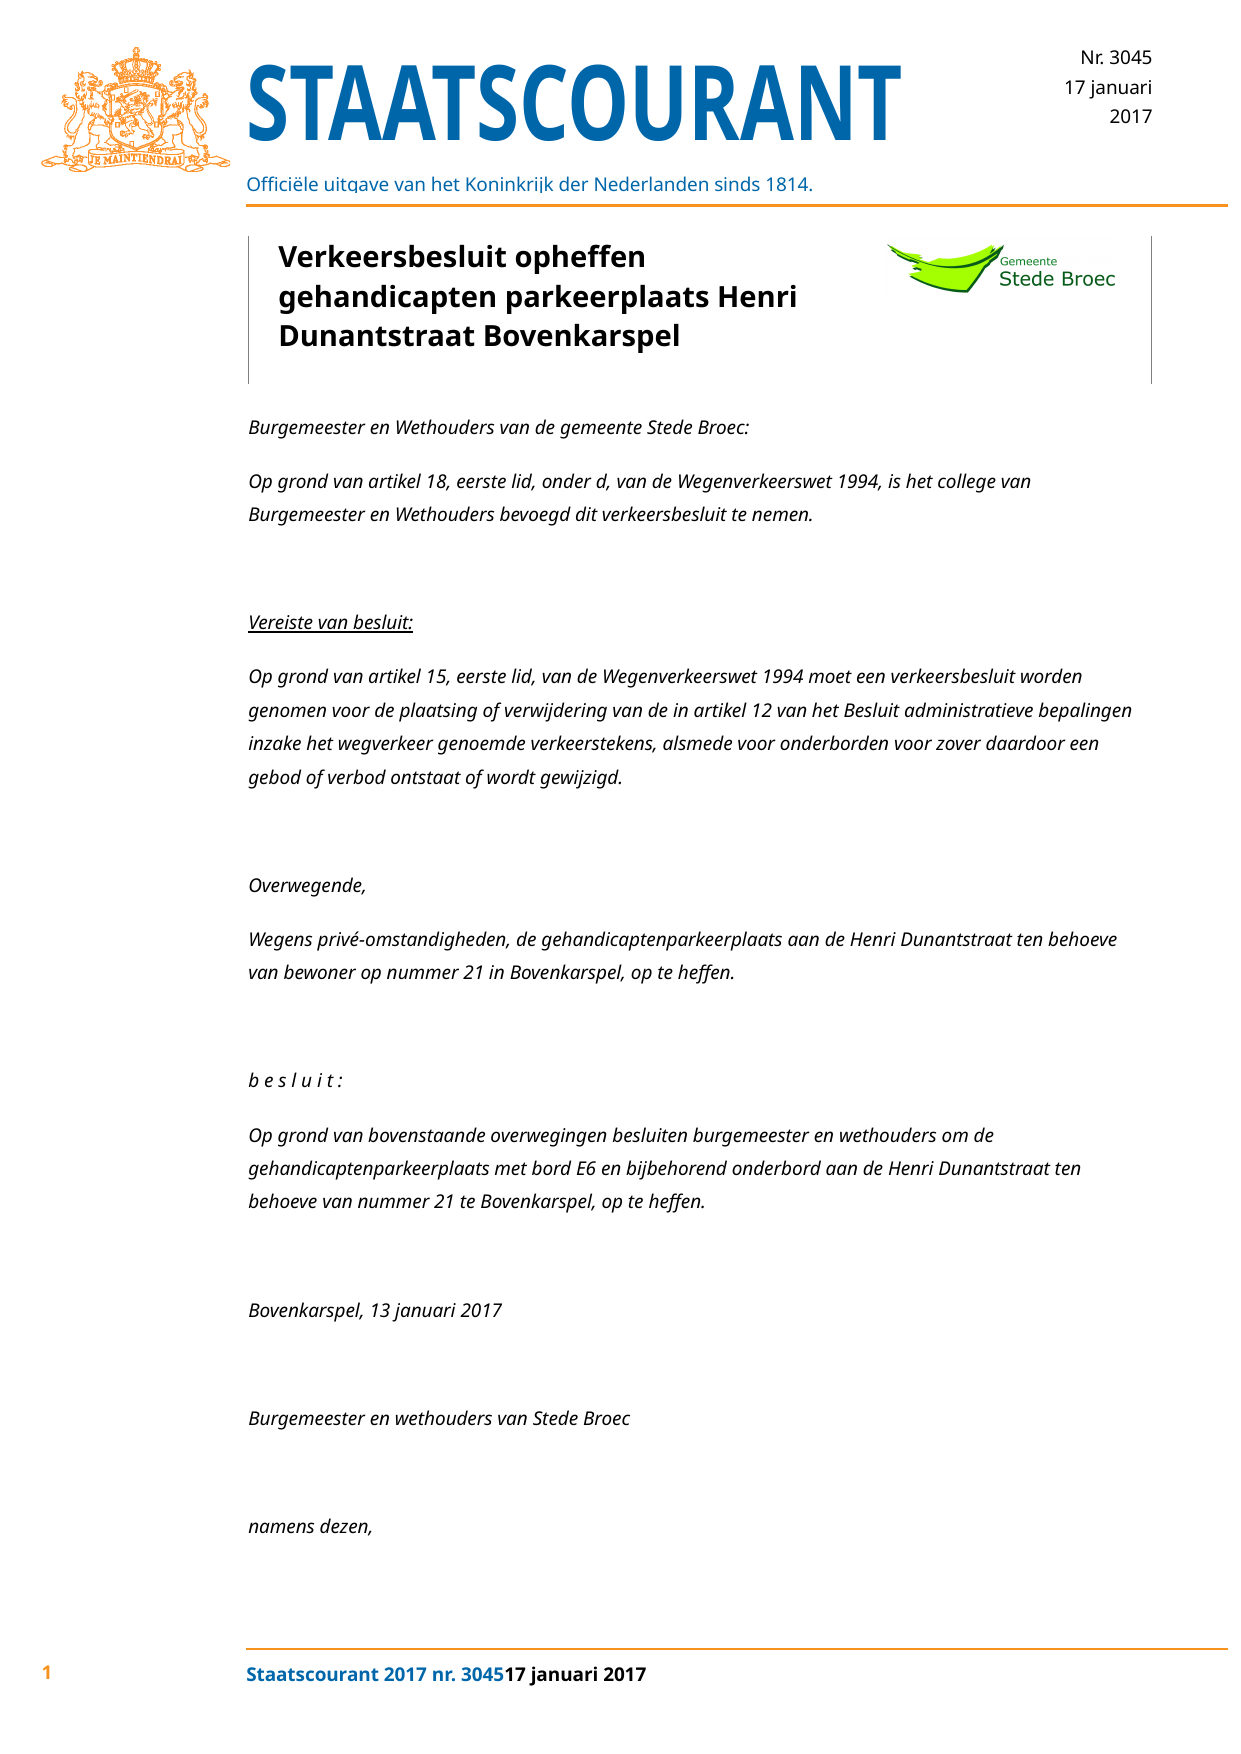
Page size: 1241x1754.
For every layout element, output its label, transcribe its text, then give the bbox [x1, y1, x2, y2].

text Op grond van bovenstaande overwegingen besluiten burgemeester en wethouders om de gehandicaptenparkeerplaats met bord E6 en bijbehorend onderbord aan de Henri Dunantstraat ten behoeve van nummer 21 te Bovenkarspel, op te heffen. [248, 1122, 1152, 1214]
picture [41, 47, 231, 172]
text Wegens privé-omstandigheden, de gehandicaptenparkeerplaats aan de Henri Dunantstraat ten behoeve van bewoner op nummer 21 in Bovenkarspel, op te heffen. [248, 926, 1152, 985]
text Overwegende, [248, 872, 1152, 898]
text namens dezen, [248, 1513, 1152, 1539]
text Burgemeester en wethouders van Stede Broec [248, 1405, 1152, 1431]
picture [882, 236, 1119, 297]
text Vereiste van besluit: [248, 609, 1152, 635]
table_header [850, 236, 1151, 384]
text Bovenkarspel, 13 januari 2017 [248, 1297, 1152, 1322]
text Burgemeester en Wethouders van de gemeente Stede Broec: [248, 414, 1152, 440]
text Op grond van artikel 15, eerste lid, van de Wegenverkeerswet 1994 moet een verkeersbesluit worden genomen voor de plaatsing of verwijdering van de in artikel 12 van het Besluit administratieve bepalingen inzake het wegverkeer genoemde verkeerstekens, alsmede voor onderborden voor zover daardoor een gebod of verbod ontstaat of wordt gewijzigd. [248, 664, 1152, 790]
text Op grond van artikel 18, eerste lid, onder d, van de Wegenverkeerswet 1994, is het college van Burgemeester en Wethouders bevoegd dit verkeersbesluit te nemen. [248, 468, 1152, 527]
table_header Verkeersbesluit opheffen gehandicapten parkeerplaats Henri Dunantstraat Bovenkarspel [249, 236, 850, 384]
text b e s l u i t : [248, 1068, 1152, 1093]
